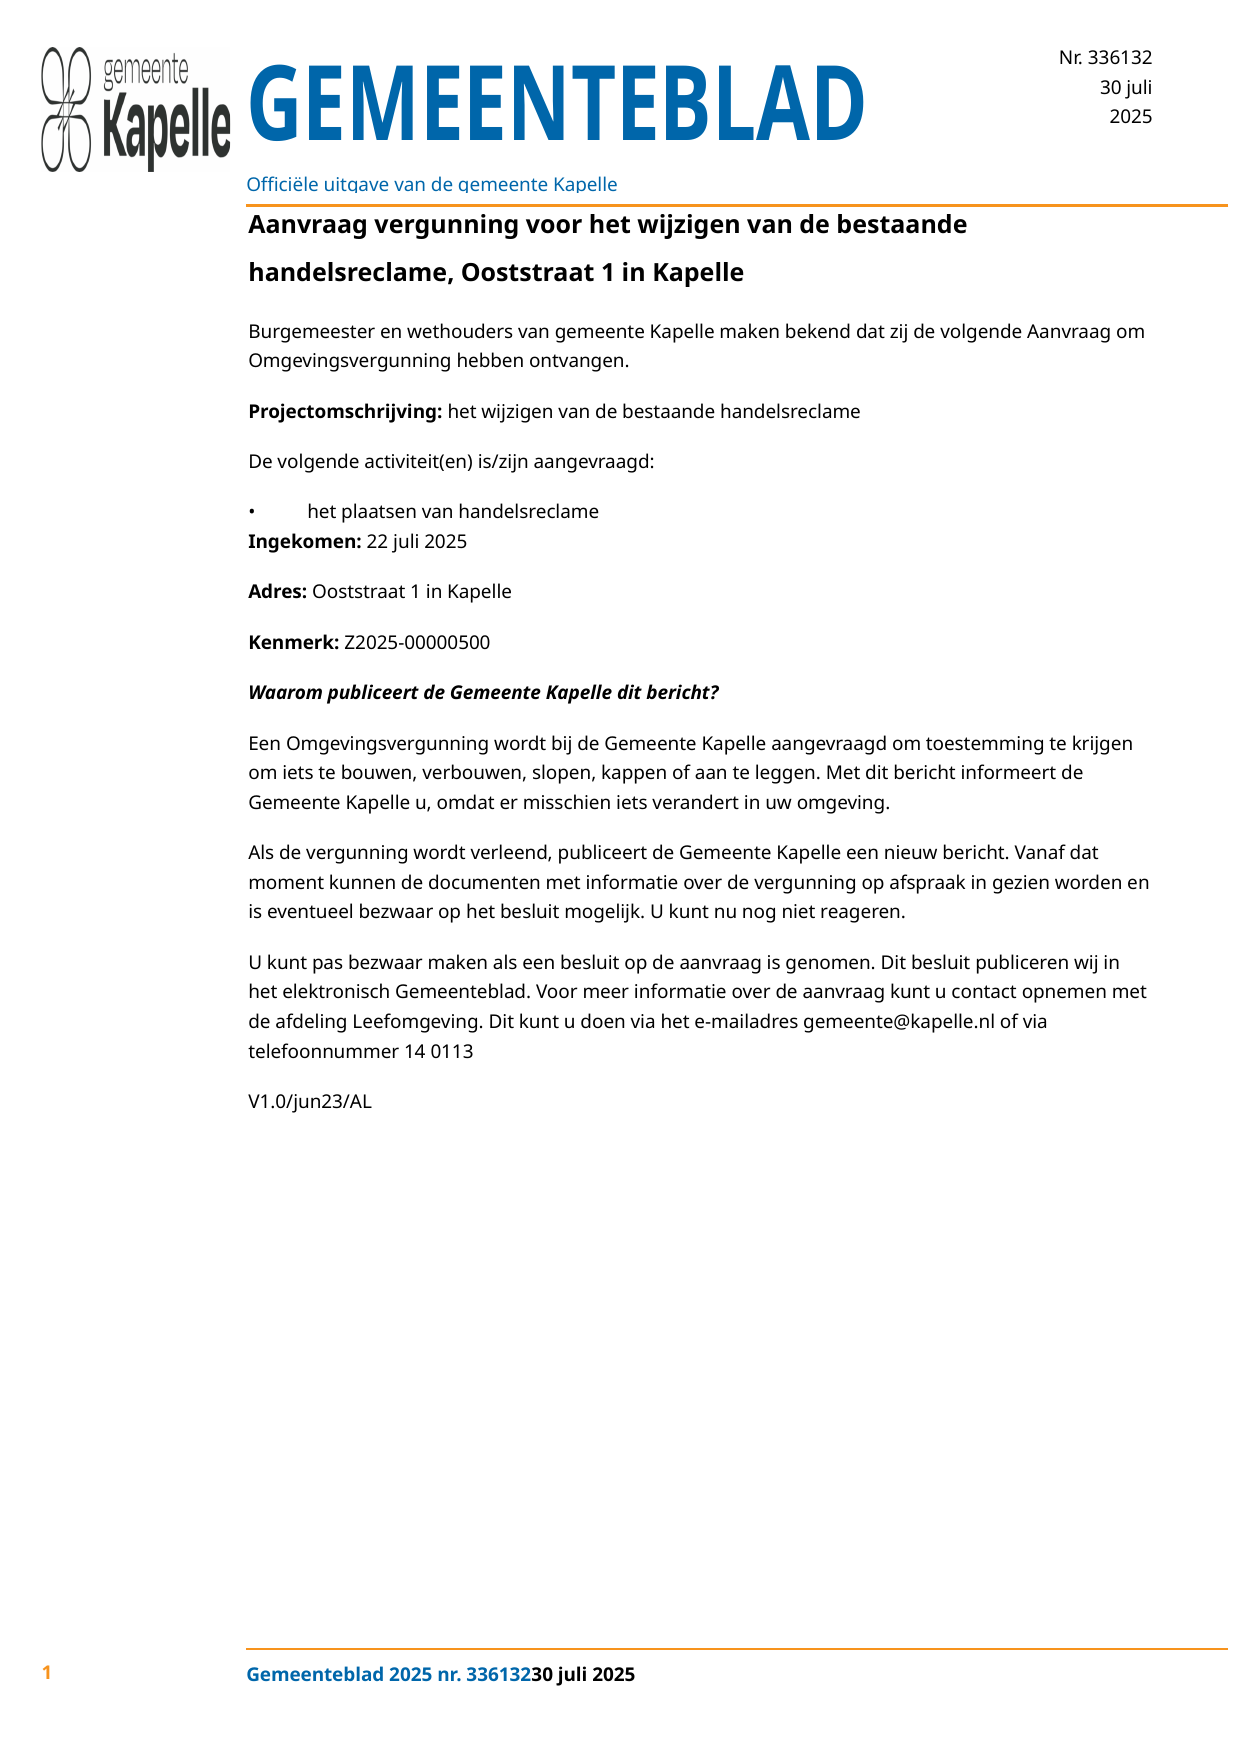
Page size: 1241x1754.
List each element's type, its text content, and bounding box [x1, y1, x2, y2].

picture [41, 47, 231, 172]
text Aanvraag vergunning voor het wijzigen van de bestaande handelsreclame, Ooststraat 1 in Kapelle [248, 207, 1152, 288]
text U kunt pas bezwaar maken als een besluit op de aanvraag is genomen. Dit besluit publiceren wij in het elektronisch Gemeenteblad. Voor meer informatie over de aanvraag kunt u contact opnemen met de afdeling Leefomgeving. Dit kunt u doen via het e-mailadres gemeente@kapelle.nl of via telefoonnummer 14 0113 [248, 949, 1152, 1064]
text Een Omgevingsvergunning wordt bij de Gemeente Kapelle aangevraagd om toestemming te krijgen om iets te bouwen, verbouwen, slopen, kappen of aan te leggen. Met dit bericht informeert de Gemeente Kapelle u, omdat er misschien iets verandert in uw omgeving. [248, 730, 1152, 815]
text Adres: Ooststraat 1 in Kapelle [248, 579, 1152, 604]
text Kenmerk: Z2025-00000500 [248, 629, 1152, 655]
text Als de vergunning wordt verleend, publiceert de Gemeente Kapelle een nieuw bericht. Vanaf dat moment kunnen de documenten met informatie over de vergunning op afspraak in gezien worden en is eventueel bezwaar op het besluit mogelijk. U kunt nu nog niet reageren. [248, 839, 1152, 924]
text Waarom publiceert de Gemeente Kapelle dit bericht? [248, 679, 1152, 705]
text Ingekomen: 22 juli 2025 [248, 528, 1152, 554]
text Projectomschrijving: het wijzigen van de bestaande handelsreclame [248, 398, 1152, 424]
text V1.0/jun23/AL [248, 1088, 1152, 1114]
list het plaatsen van handelsreclame [248, 499, 1152, 524]
text De volgende activiteit(en) is/zijn aangevraagd: [248, 448, 1152, 474]
text Burgemeester en wethouders van gemeente Kapelle maken bekend dat zij de volgende Aanvraag om Omgevingsvergunning hebben ontvangen. [248, 318, 1152, 373]
